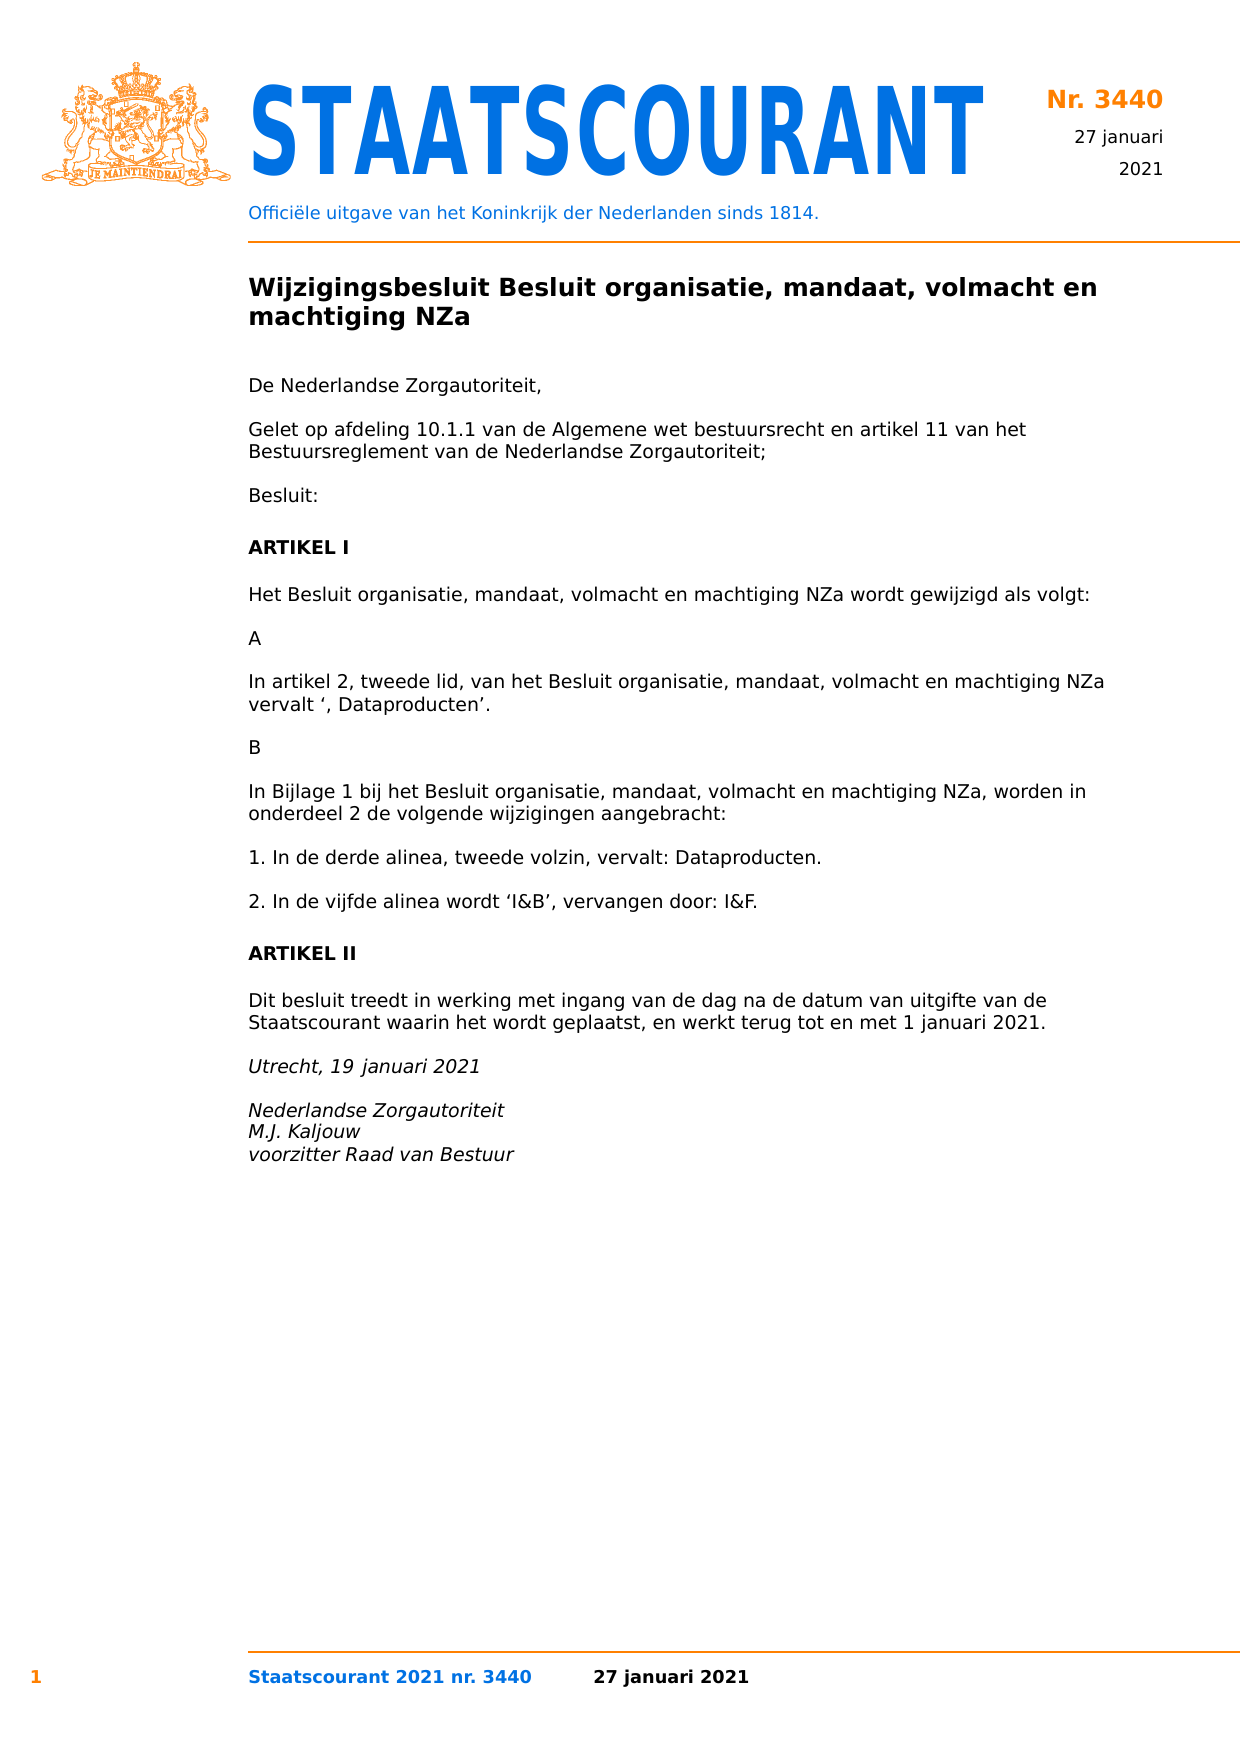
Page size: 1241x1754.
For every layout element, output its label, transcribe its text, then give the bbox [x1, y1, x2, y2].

text Utrecht, 19 januari 2021 [248, 1056, 1163, 1078]
table_header [25, 62, 248, 241]
table_cell 2021 [998, 153, 1240, 203]
text De Nederlandse Zorgautoriteit, [248, 375, 1163, 397]
text Gelet op afdeling 10.1.1 van de Algemene wet bestuursrecht en artikel 11 van het Bestuursreglement van de Nederlandse Zorgautoriteit; [248, 419, 1163, 463]
table_header STAATSCOURANT [248, 62, 998, 203]
text Het Besluit organisatie, mandaat, volmacht en machtiging NZa wordt gewijzigd als volgt: [248, 584, 1163, 606]
text 2. In de vijfde alinea wordt ‘I&B’, vervangen door: I&F. [248, 891, 1163, 913]
text Nederlandse Zorgautoriteit M.J. Kaljouw voorzitter Raad van Bestuur [248, 1099, 1163, 1165]
text B [248, 737, 1163, 759]
text A [248, 628, 1163, 649]
text In Bijlage 1 bij het Besluit organisatie, mandaat, volmacht en machtiging NZa, worden in onderdeel 2 de volgende wijzigingen aangebracht: [248, 781, 1163, 825]
subtitle Wijzigingsbesluit Besluit organisatie, mandaat, volmacht en machtiging NZa [248, 273, 1163, 331]
table_header Nr. 3440 [998, 62, 1240, 121]
text Besluit: [248, 485, 1163, 507]
text Dit besluit treedt in werking met ingang van de dag na de datum van uitgifte van de Staatscourant waarin het wordt geplaatst, en werkt terug tot en met 1 januari 2021. [248, 990, 1163, 1034]
table_cell 27 januari [998, 121, 1240, 153]
table_cell Officiële uitgave van het Koninkrijk der Nederlanden sinds 1814. [248, 203, 1240, 241]
subtitle ARTIKEL II [248, 943, 1163, 965]
picture [41, 62, 231, 186]
text 1. In de derde alinea, tweede volzin, vervalt: Dataproducten. [248, 847, 1163, 869]
subtitle ARTIKEL I [248, 537, 1163, 559]
text In artikel 2, tweede lid, van het Besluit organisatie, mandaat, volmacht en machtiging NZa vervalt ‘, Dataproducten’. [248, 671, 1163, 715]
